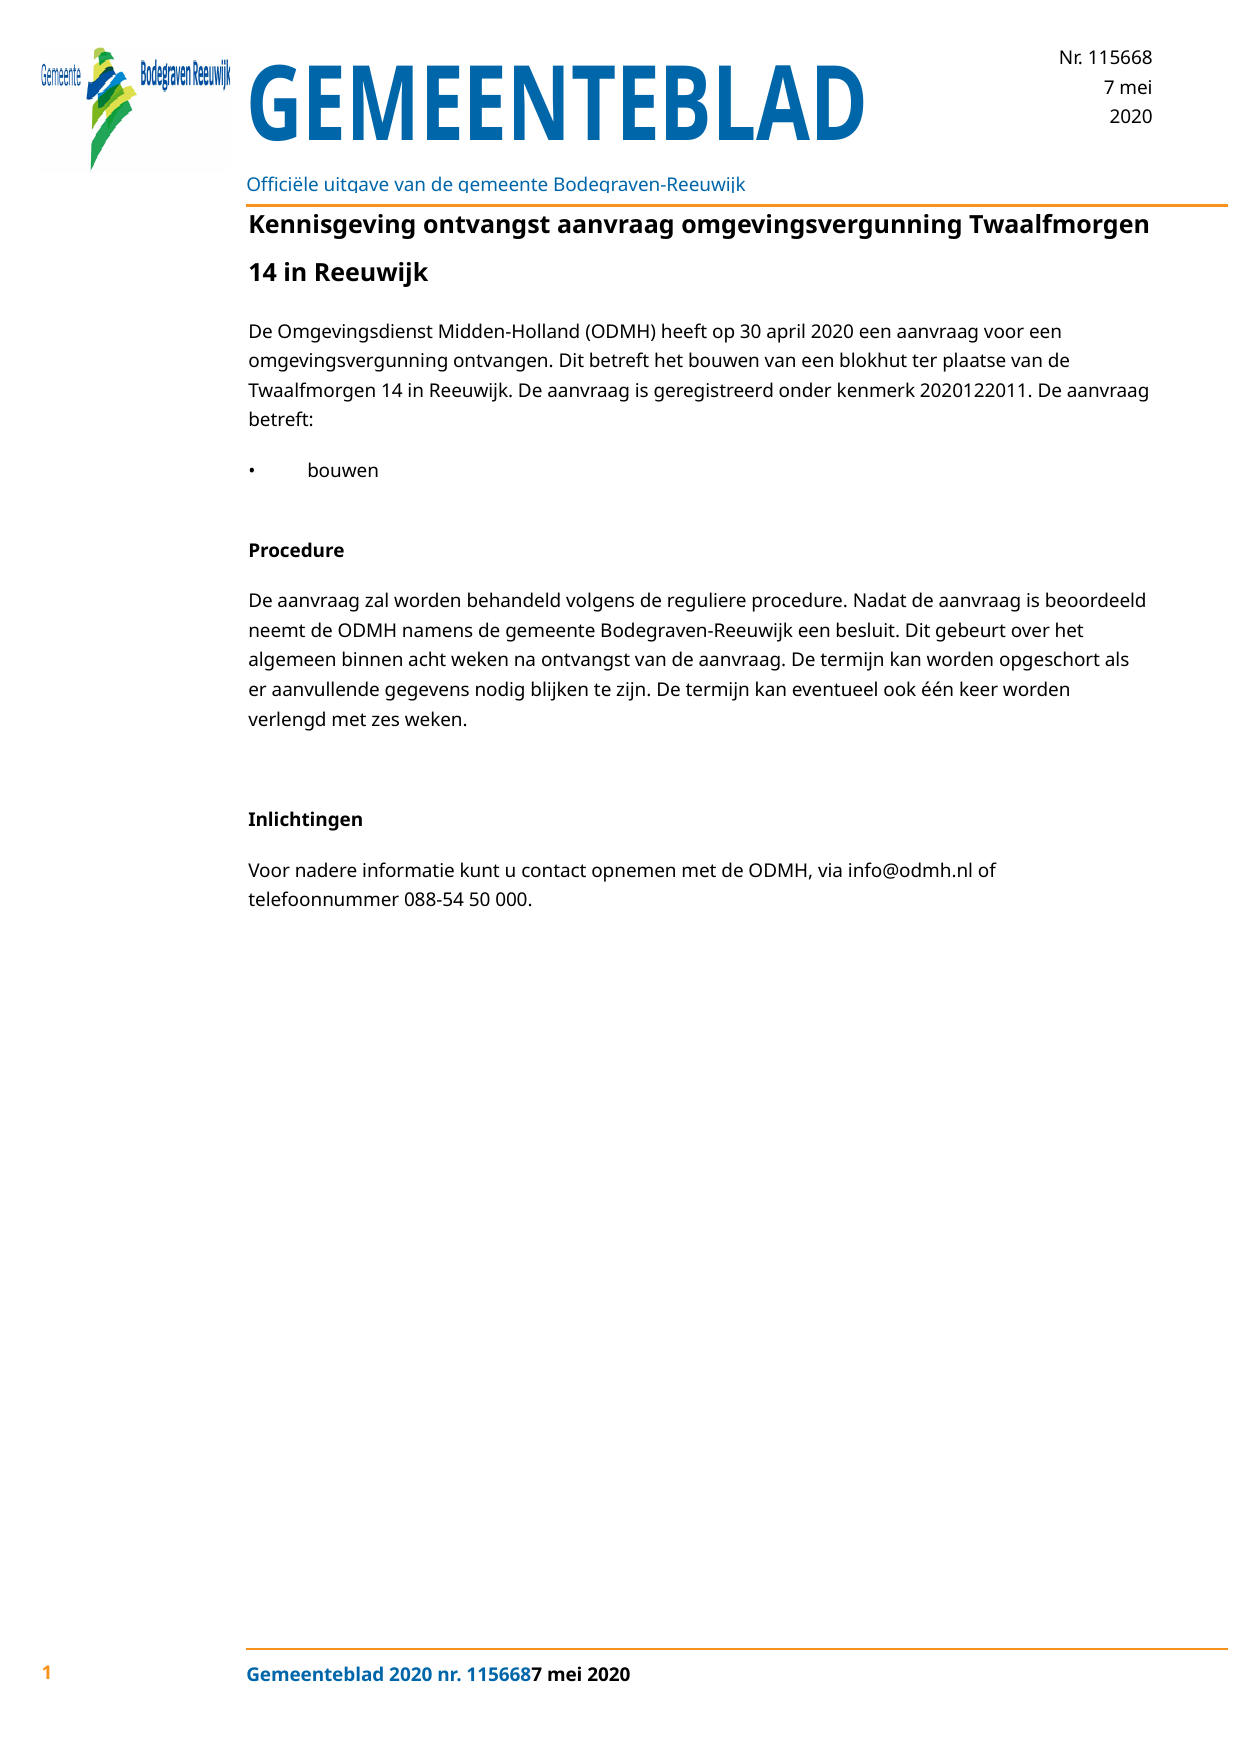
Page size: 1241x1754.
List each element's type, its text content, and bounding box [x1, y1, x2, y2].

list bouwen [248, 457, 1152, 483]
text Inlichtingen [248, 807, 1152, 832]
text Procedure [248, 537, 1152, 563]
text De aanvraag zal worden behandeld volgens de reguliere procedure. Nadat de aanvraag is beoordeeld neemt de ODMH namens de gemeente Bodegraven-Reeuwijk een besluit. Dit gebeurt over het algemeen binnen acht weken na ontvangst van de aanvraag. De termijn kan worden opgeschort als er aanvullende gegevens nodig blijken te zijn. De termijn kan eventueel ook één keer worden verlengd met zes weken. [248, 587, 1152, 732]
text De Omgevingsdienst Midden-Holland (ODMH) heeft op 30 april 2020 een aanvraag voor een omgevingsvergunning ontvangen. Dit betreft het bouwen van een blokhut ter plaatse van de Twaalfmorgen 14 in Reeuwijk. De aanvraag is geregistreerd onder kenmerk 2020122011. De aanvraag betreft: [248, 318, 1152, 432]
picture [41, 47, 231, 172]
text Kennisgeving ontvangst aanvraag omgevingsvergunning Twaalfmorgen 14 in Reeuwijk [248, 207, 1152, 288]
text Voor nadere informatie kunt u contact opnemen met de ODMH, via info@odmh.nl of telefoonnummer 088-54 50 000. [248, 857, 1152, 912]
